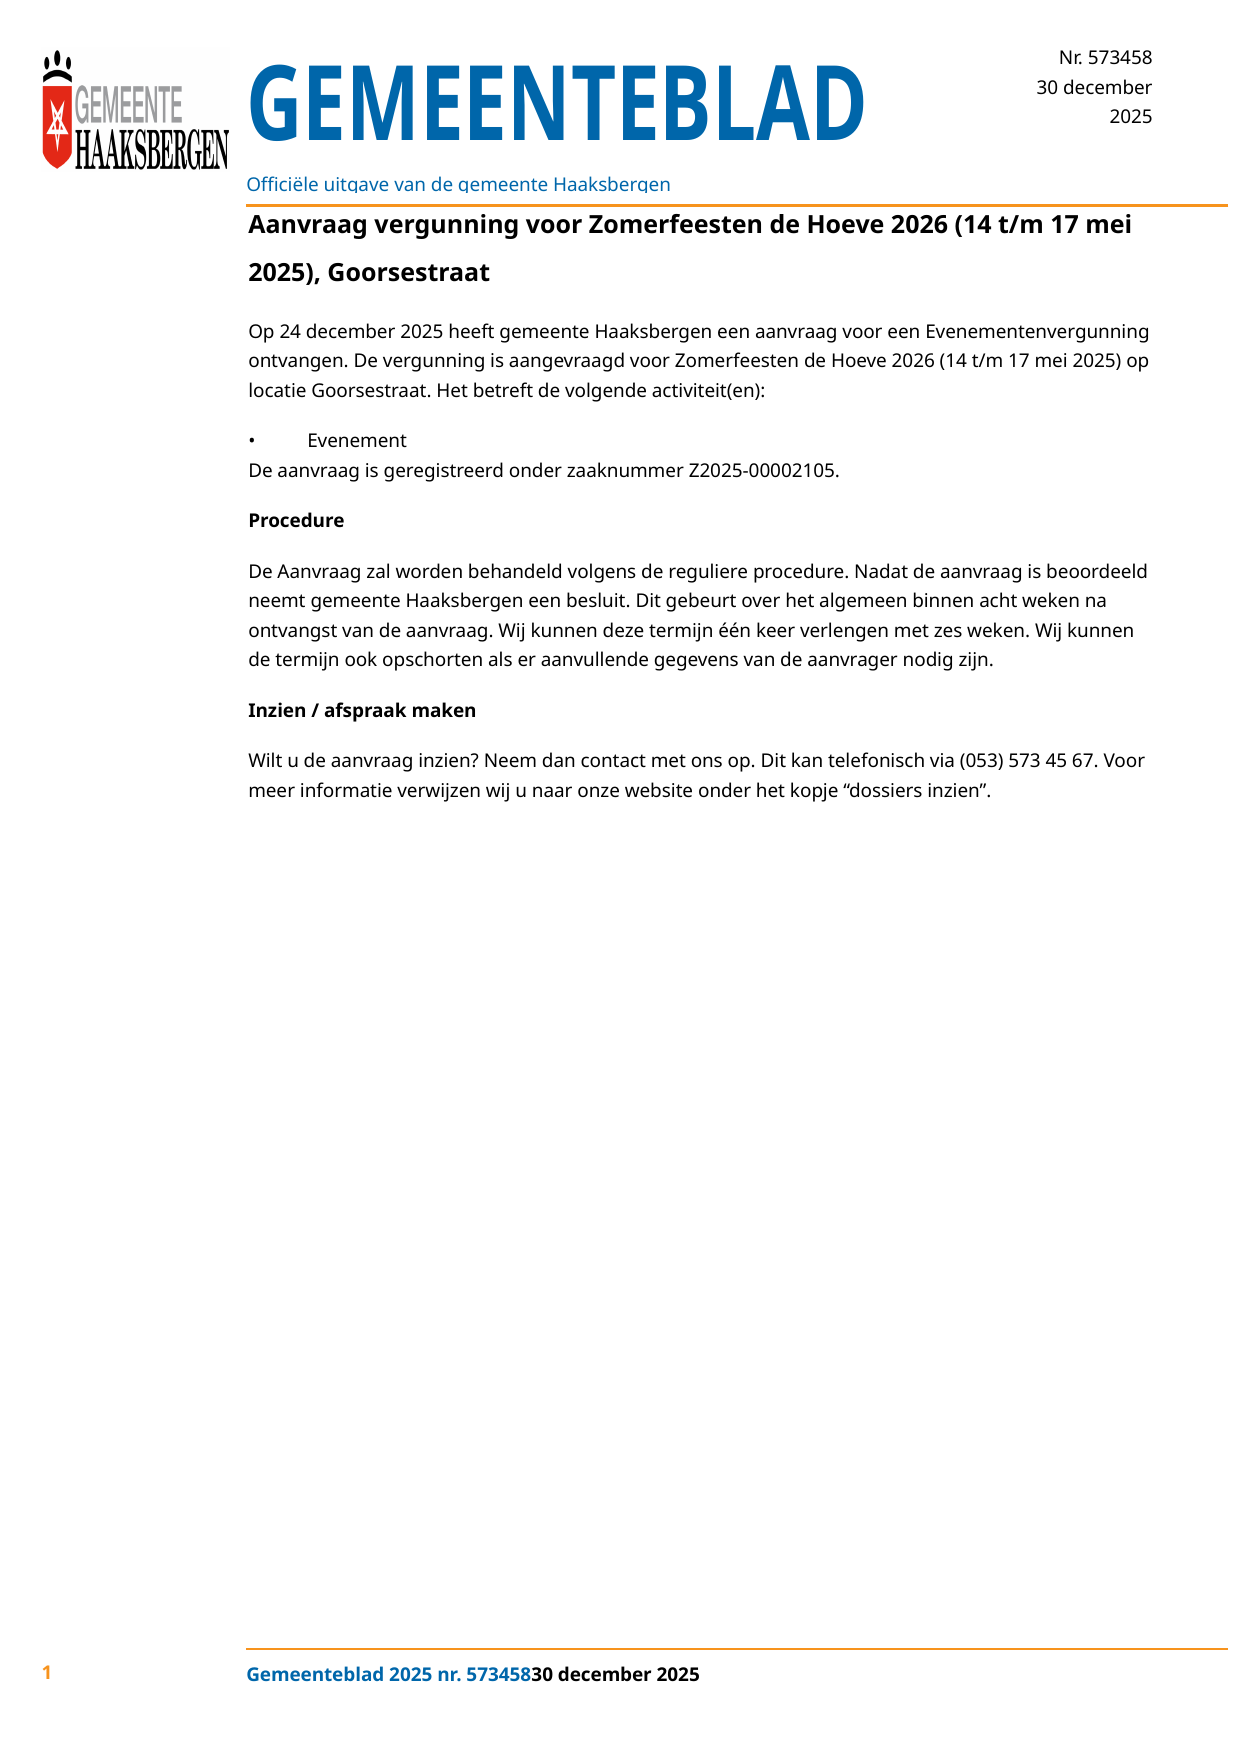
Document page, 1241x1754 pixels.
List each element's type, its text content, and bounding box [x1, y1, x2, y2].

text De aanvraag is geregistreerd onder zaaknummer Z2025-00002105. [248, 457, 1152, 483]
text Inzien / afspraak maken [248, 697, 1152, 723]
picture [41, 47, 231, 172]
text Op 24 december 2025 heeft gemeente Haaksbergen een aanvraag voor een Evenementenvergunning ontvangen. De vergunning is aangevraagd voor Zomerfeesten de Hoeve 2026 (14 t/m 17 mei 2025) op locatie Goorsestraat. Het betreft de volgende activiteit(en): [248, 318, 1152, 403]
list Evenement [248, 427, 1152, 453]
text Aanvraag vergunning voor Zomerfeesten de Hoeve 2026 (14 t/m 17 mei 2025), Goorsestraat [248, 207, 1152, 288]
text Wilt u de aanvraag inzien? Neem dan contact met ons op. Dit kan telefonisch via (053) 573 45 67. Voor meer informatie verwijzen wij u naar onze website onder het kopje “dossiers inzien”. [248, 747, 1152, 803]
text Procedure [248, 507, 1152, 533]
text De Aanvraag zal worden behandeld volgens de reguliere procedure. Nadat de aanvraag is beoordeeld neemt gemeente Haaksbergen een besluit. Dit gebeurt over het algemeen binnen acht weken na ontvangst van de aanvraag. Wij kunnen deze termijn één keer verlengen met zes weken. Wij kunnen de termijn ook opschorten als er aanvullende gegevens van de aanvrager nodig zijn. [248, 558, 1152, 672]
